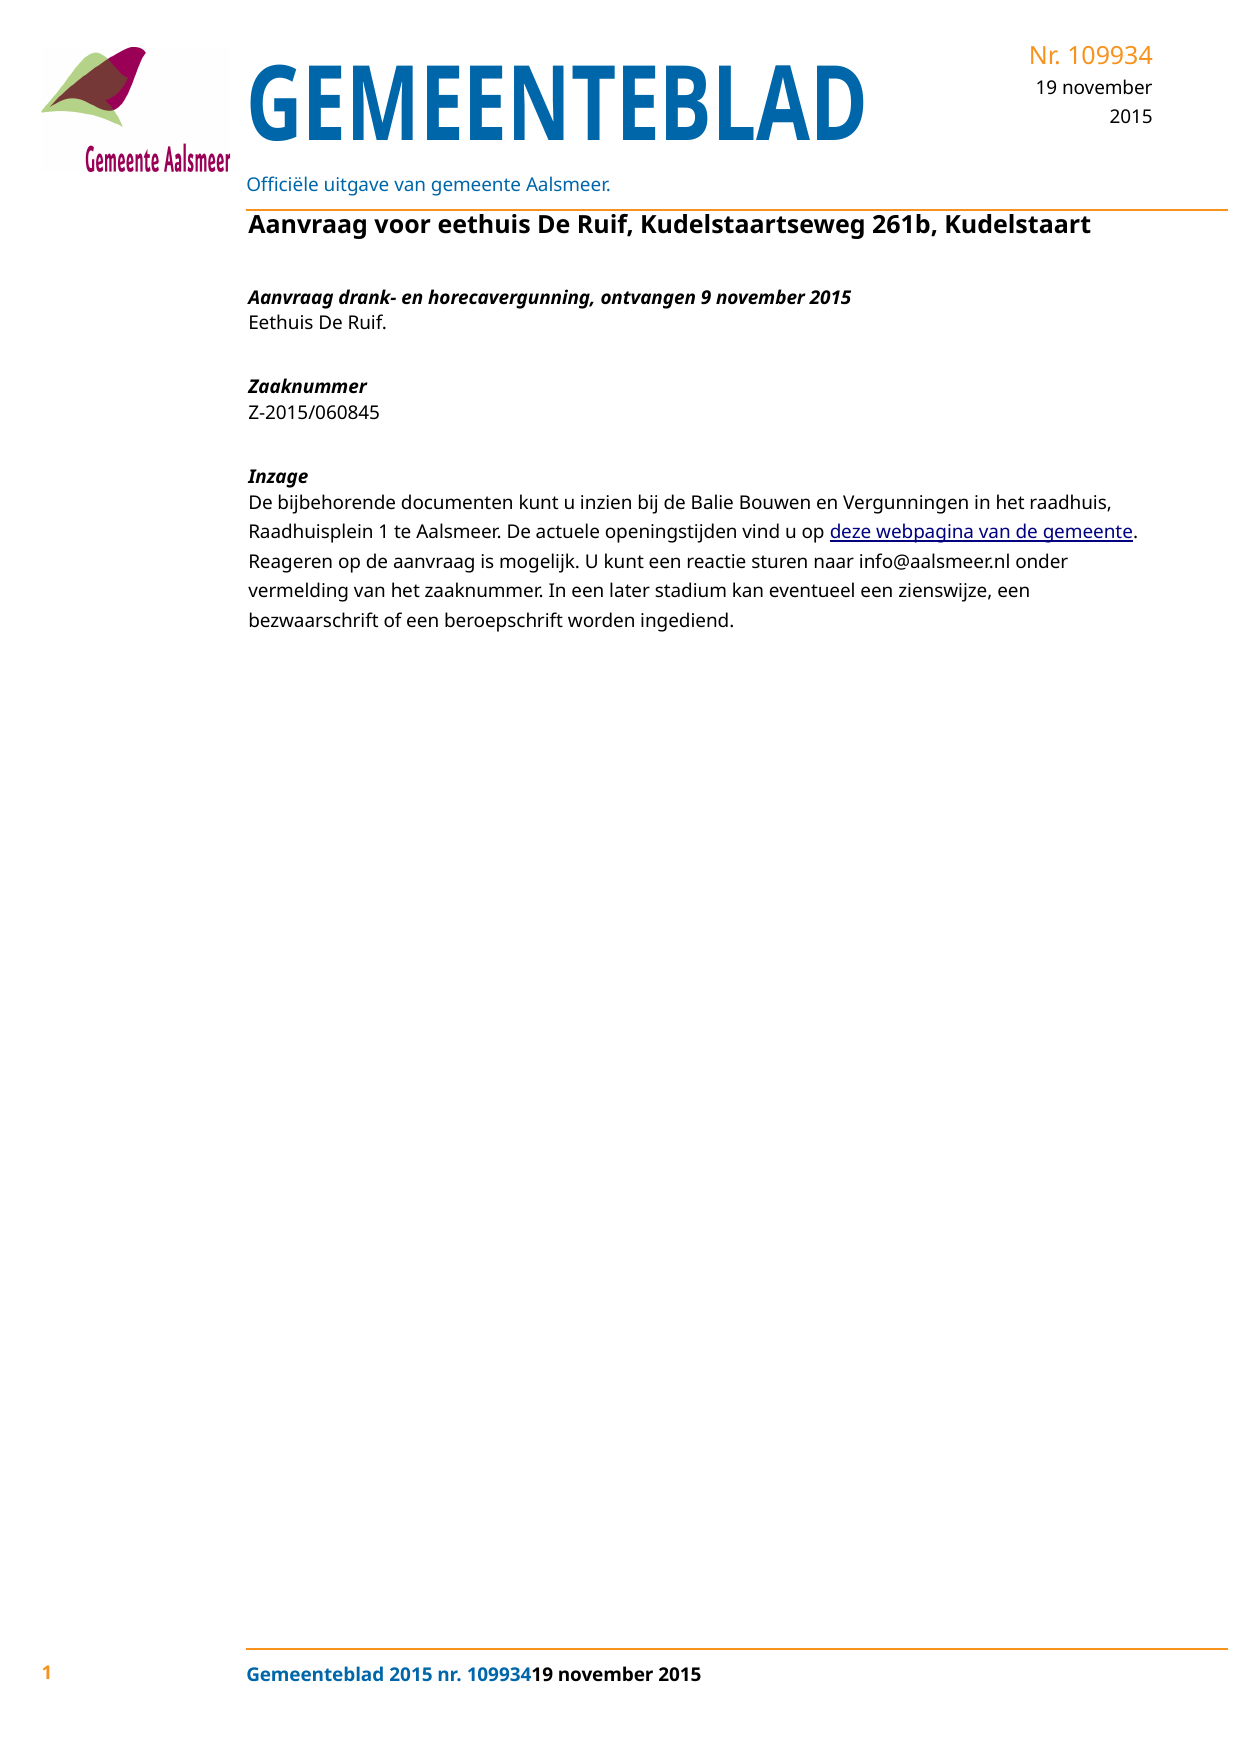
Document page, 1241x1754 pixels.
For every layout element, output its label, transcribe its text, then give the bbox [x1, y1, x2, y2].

picture [41, 47, 231, 172]
text Inzage [248, 463, 1152, 489]
text Zaaknummer [248, 373, 1152, 399]
text Aanvraag voor eethuis De Ruif, Kudelstaartseweg 261b, Kudelstaart [248, 211, 1152, 241]
text De bijbehorende documenten kunt u inzien bij de Balie Bouwen en Vergunningen in het raadhuis, Raadhuisplein 1 te Aalsmeer. De actuele openingstijden vind u op deze webpagina van de gemeente. Reageren op de aanvraag is mogelijk. U kunt een reactie sturen naar info@aalsmeer.nl onder vermelding van het zaaknummer. In een later stadium kan eventueel een zienswijze, een bezwaarschrift of een beroepschrift worden ingediend. [248, 489, 1152, 633]
text Z-2015/060845 [248, 399, 1152, 425]
text Eethuis De Ruif. [248, 309, 1152, 335]
text ​ [248, 658, 1152, 683]
text Aanvraag drank- en horecavergunning, ontvangen 9 november 2015 [248, 284, 1152, 309]
